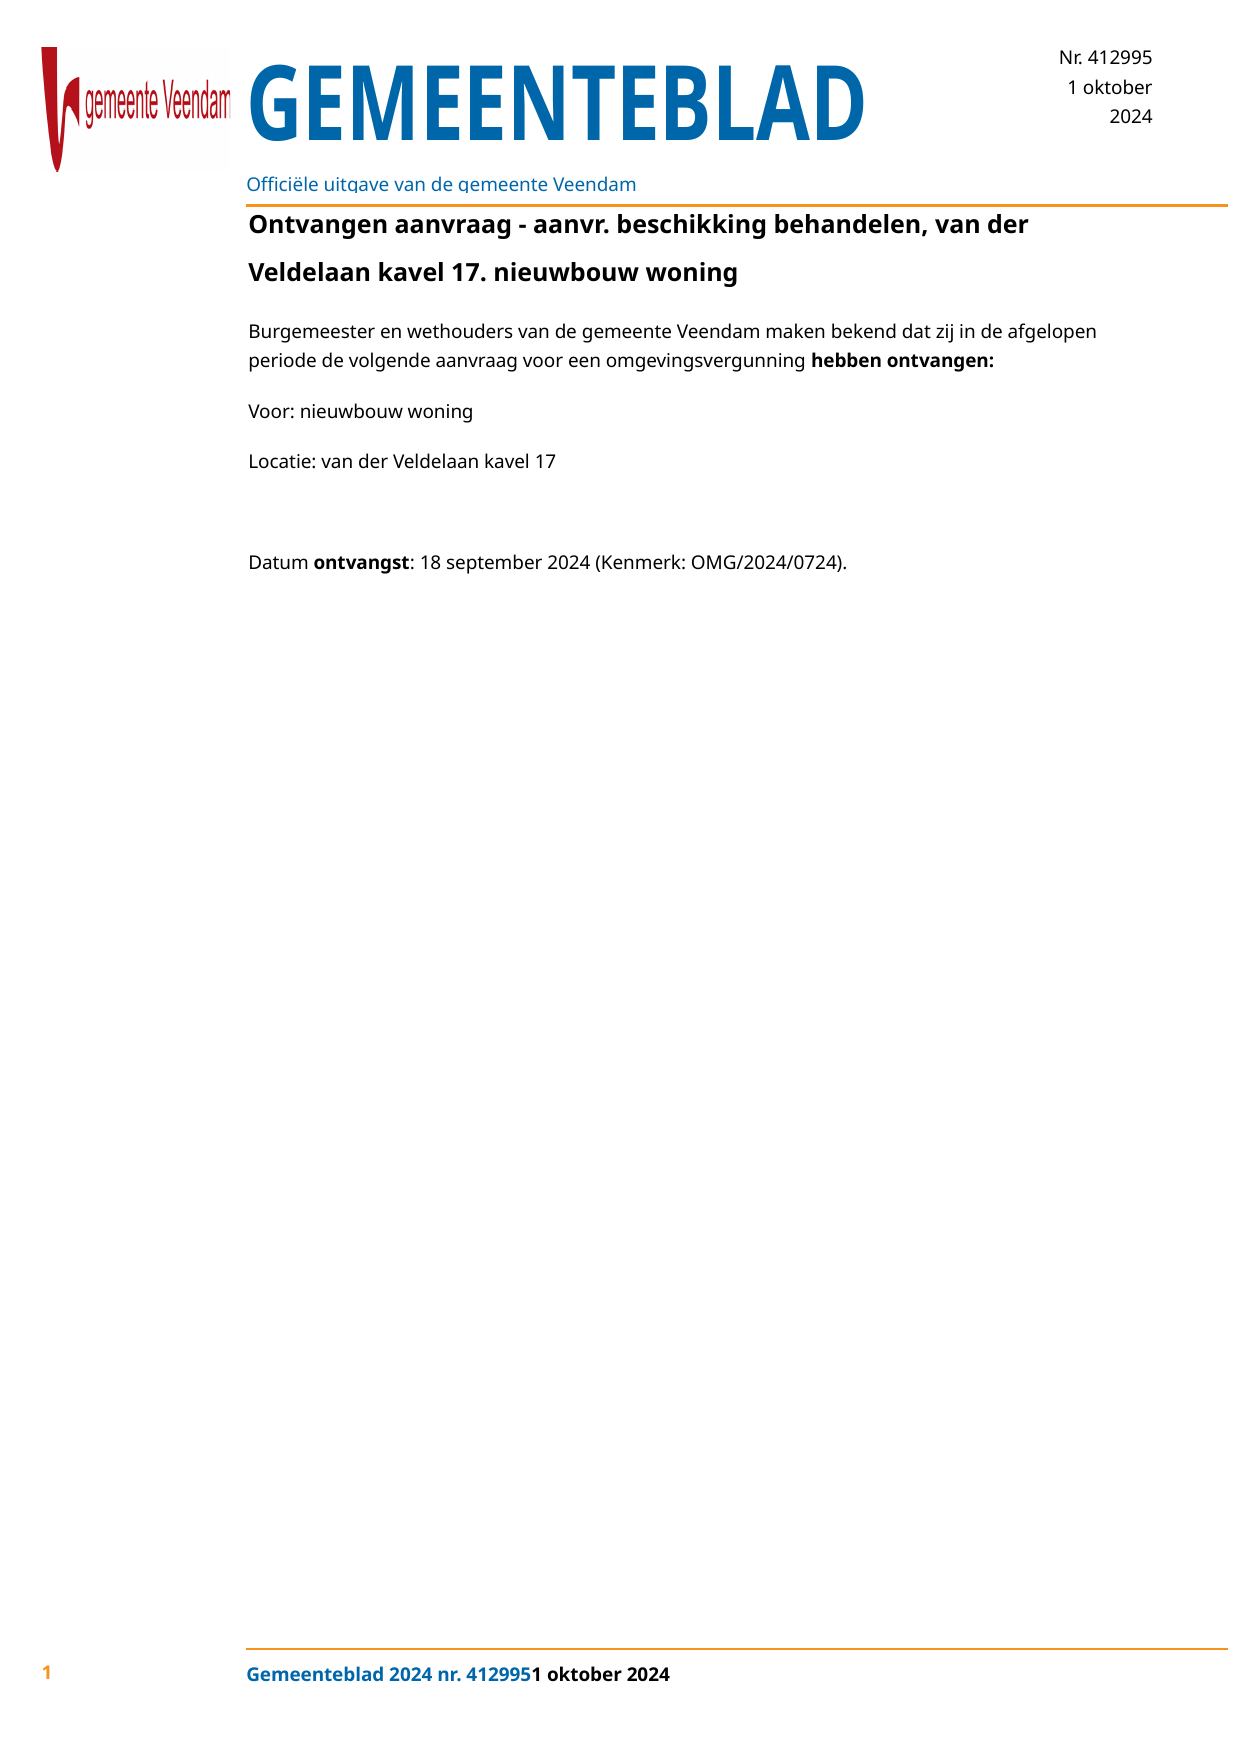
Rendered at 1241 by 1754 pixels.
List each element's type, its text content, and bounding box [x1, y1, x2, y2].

picture [41, 47, 231, 172]
text Voor: nieuwbouw woning [248, 398, 1152, 424]
text Ontvangen aanvraag - aanvr. beschikking behandelen, van der Veldelaan kavel 17. nieuwbouw woning [248, 207, 1152, 288]
text Locatie: van der Veldelaan kavel 17 [248, 448, 1152, 474]
text Datum ontvangst: 18 september 2024 (Kenmerk: OMG/2024/0724). [248, 549, 1152, 575]
text Burgemeester en wethouders van de gemeente Veendam maken bekend dat zij in de afgelopen periode de volgende aanvraag voor een omgevingsvergunning hebben ontvangen: [248, 318, 1152, 373]
